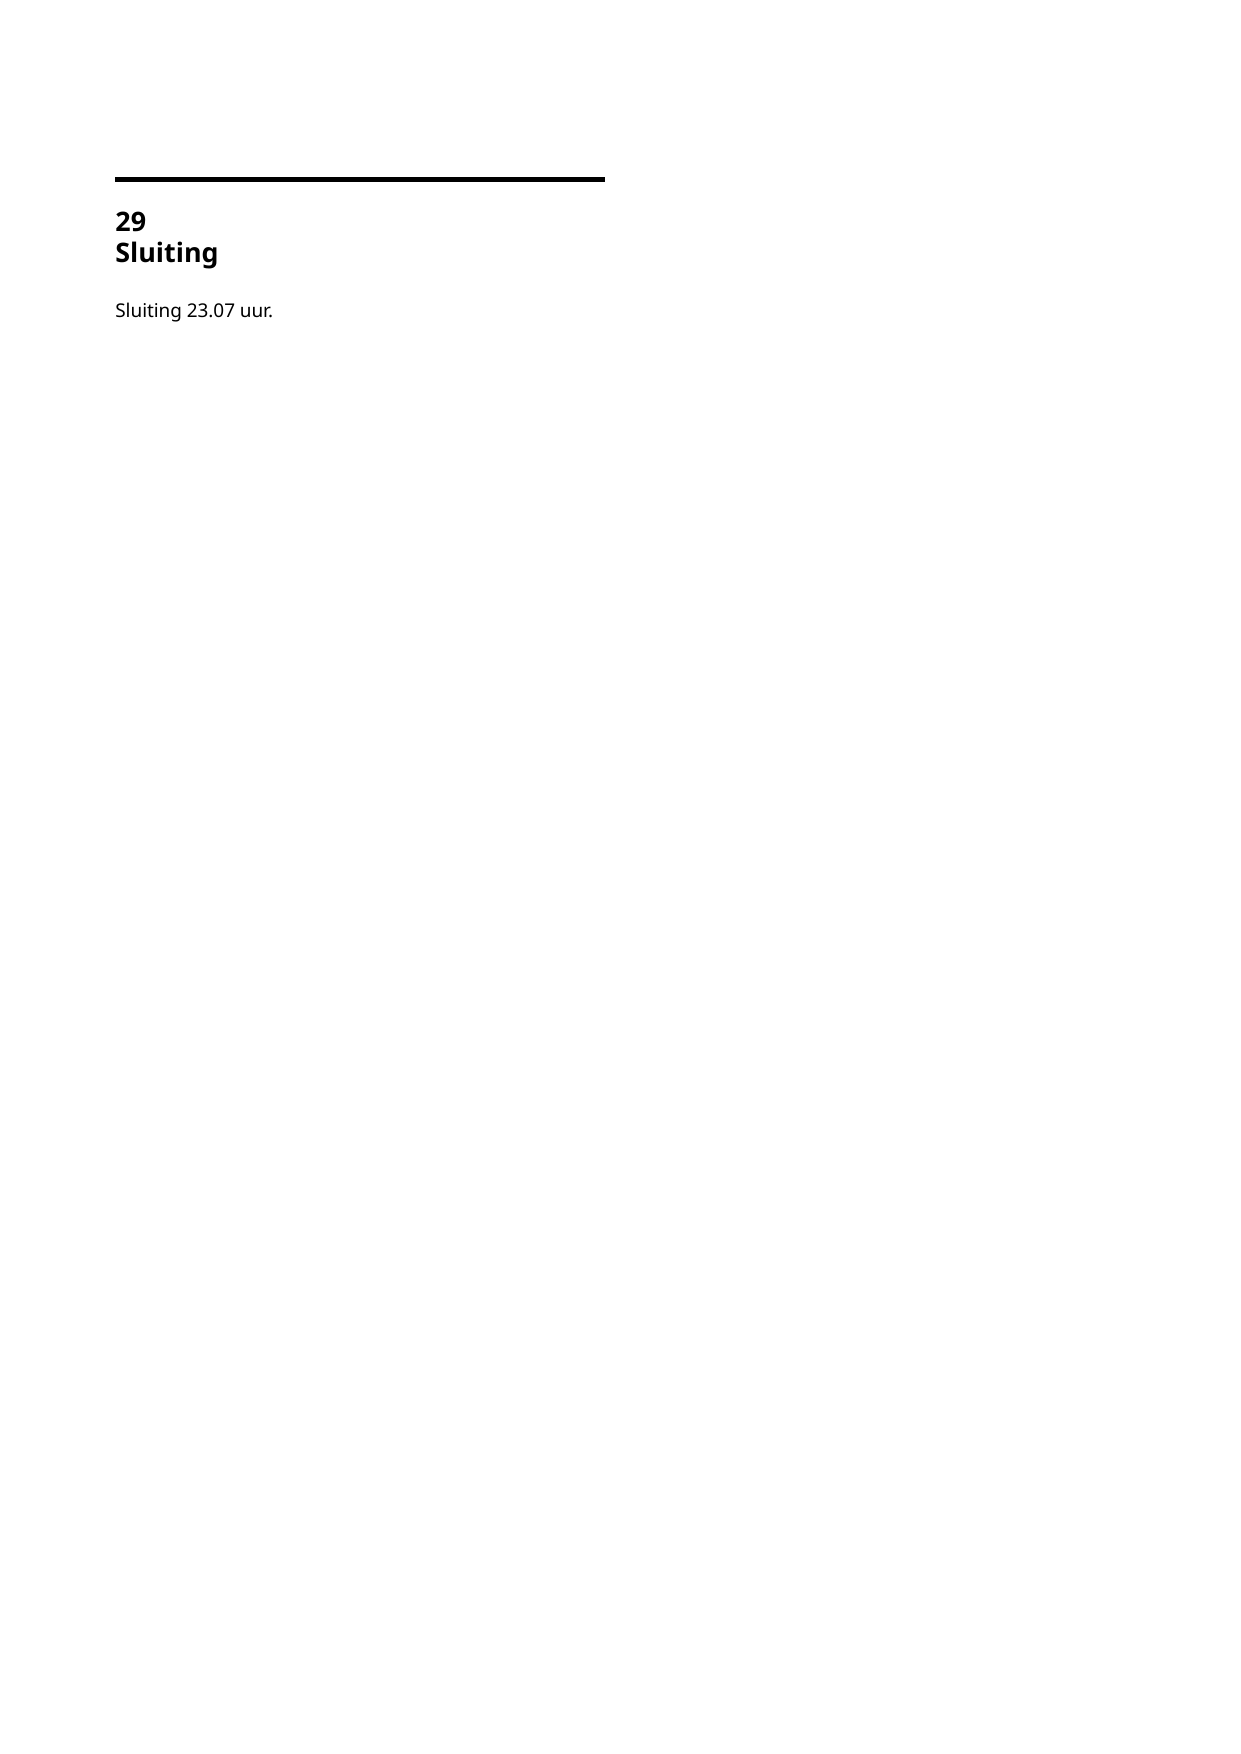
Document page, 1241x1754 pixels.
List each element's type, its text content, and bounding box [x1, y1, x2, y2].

text 29 [115, 203, 605, 239]
text Sluiting [115, 239, 605, 283]
text Sluiting 23.07 uur. [115, 302, 605, 322]
